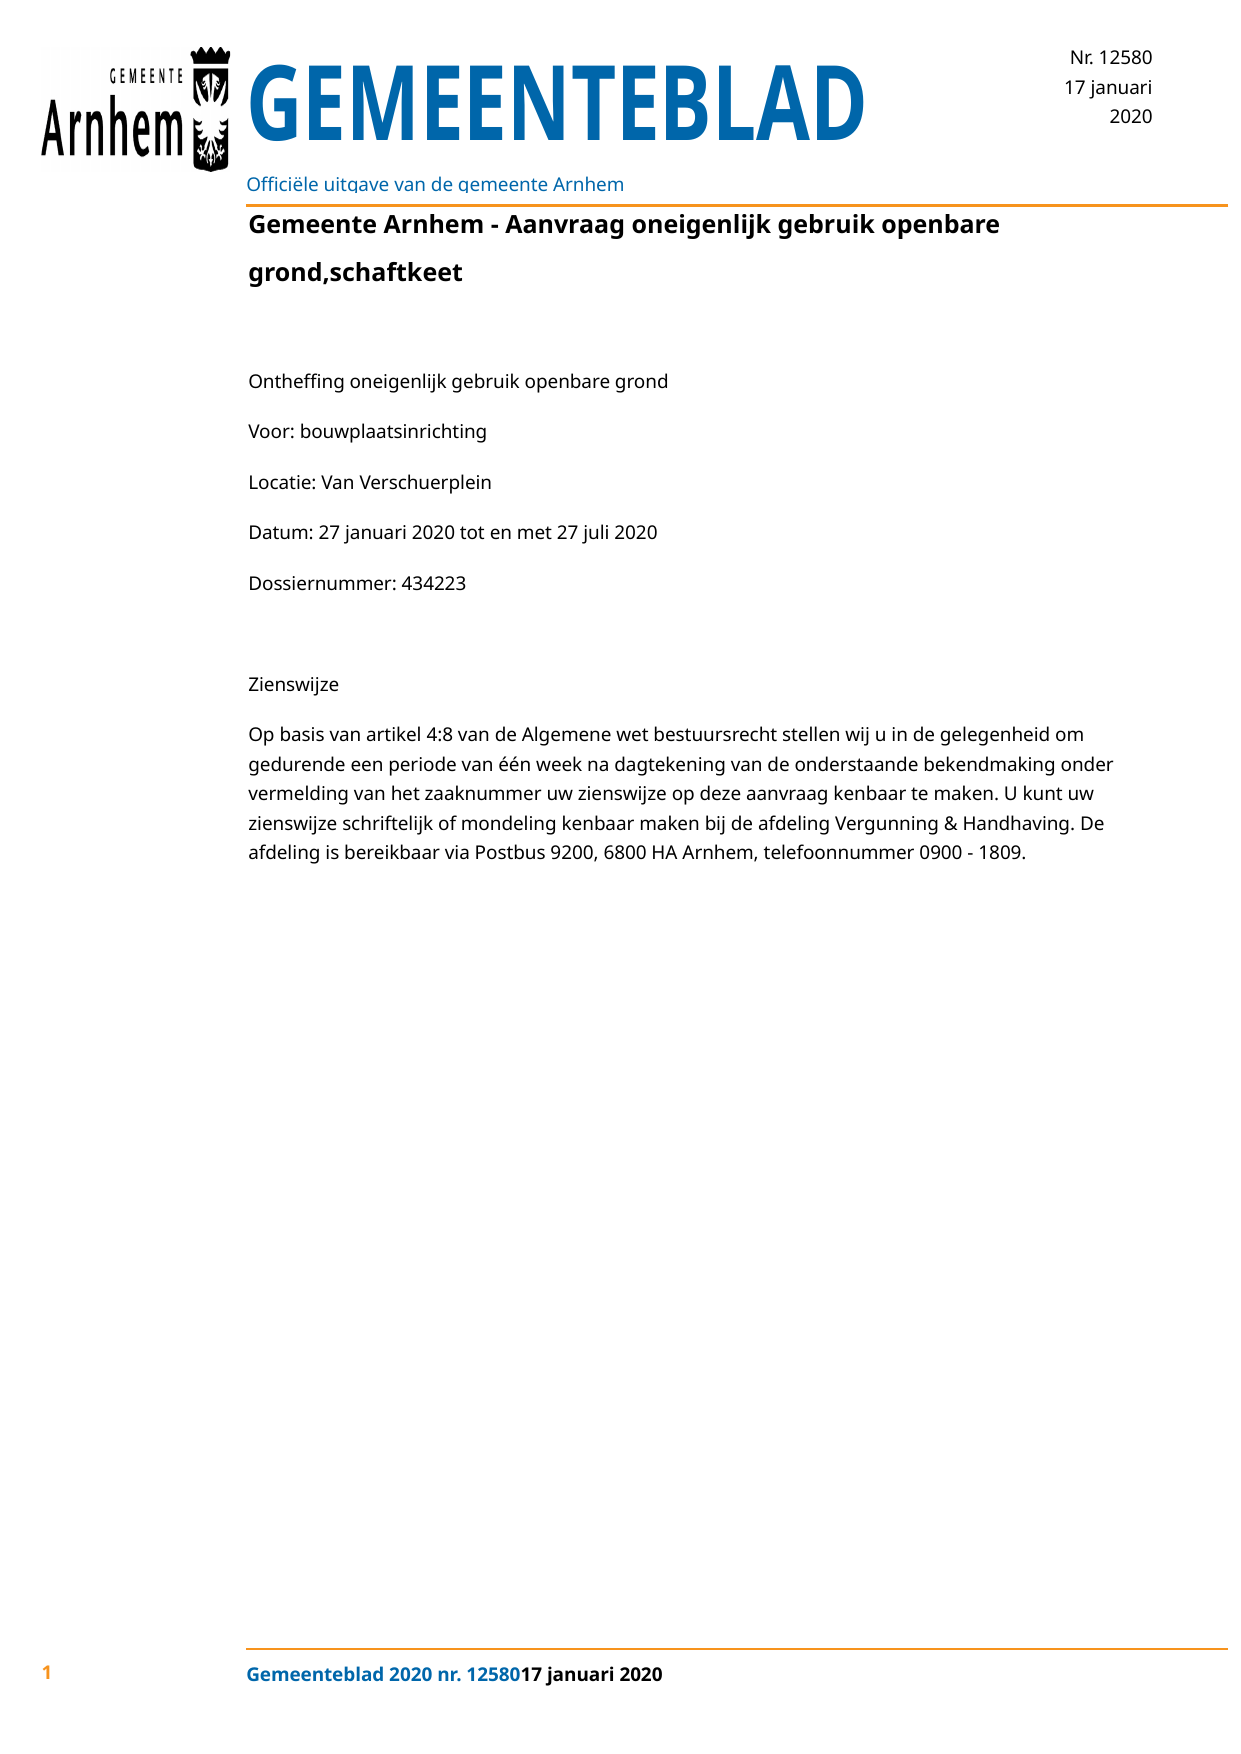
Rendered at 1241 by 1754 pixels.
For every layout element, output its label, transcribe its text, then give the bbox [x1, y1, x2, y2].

text Locatie: Van Verschuerplein [248, 469, 1152, 495]
text Op basis van artikel 4:8 van de Algemene wet bestuursrecht stellen wij u in de gelegenheid om gedurende een periode van één week na dagtekening van de onderstaande bekendmaking onder vermelding van het zaaknummer uw zienswijze op deze aanvraag kenbaar te maken. U kunt uw zienswijze schriftelijk of mondeling kenbaar maken bij de afdeling Vergunning & Handhaving. De afdeling is bereikbaar via Postbus 9200, 6800 HA Arnhem, telefoonnummer 0900 - 1809. [248, 721, 1152, 865]
text Ontheffing oneigenlijk gebruik openbare grond [248, 368, 1152, 394]
text Zienswijze [248, 671, 1152, 697]
picture [41, 47, 231, 172]
text Voor: bouwplaatsinrichting [248, 419, 1152, 444]
text Gemeente Arnhem - Aanvraag oneigenlijk gebruik openbare grond,schaftkeet [248, 207, 1152, 288]
text Datum: 27 januari 2020 tot en met 27 juli 2020 [248, 519, 1152, 545]
text Dossiernummer: 434223 [248, 570, 1152, 596]
